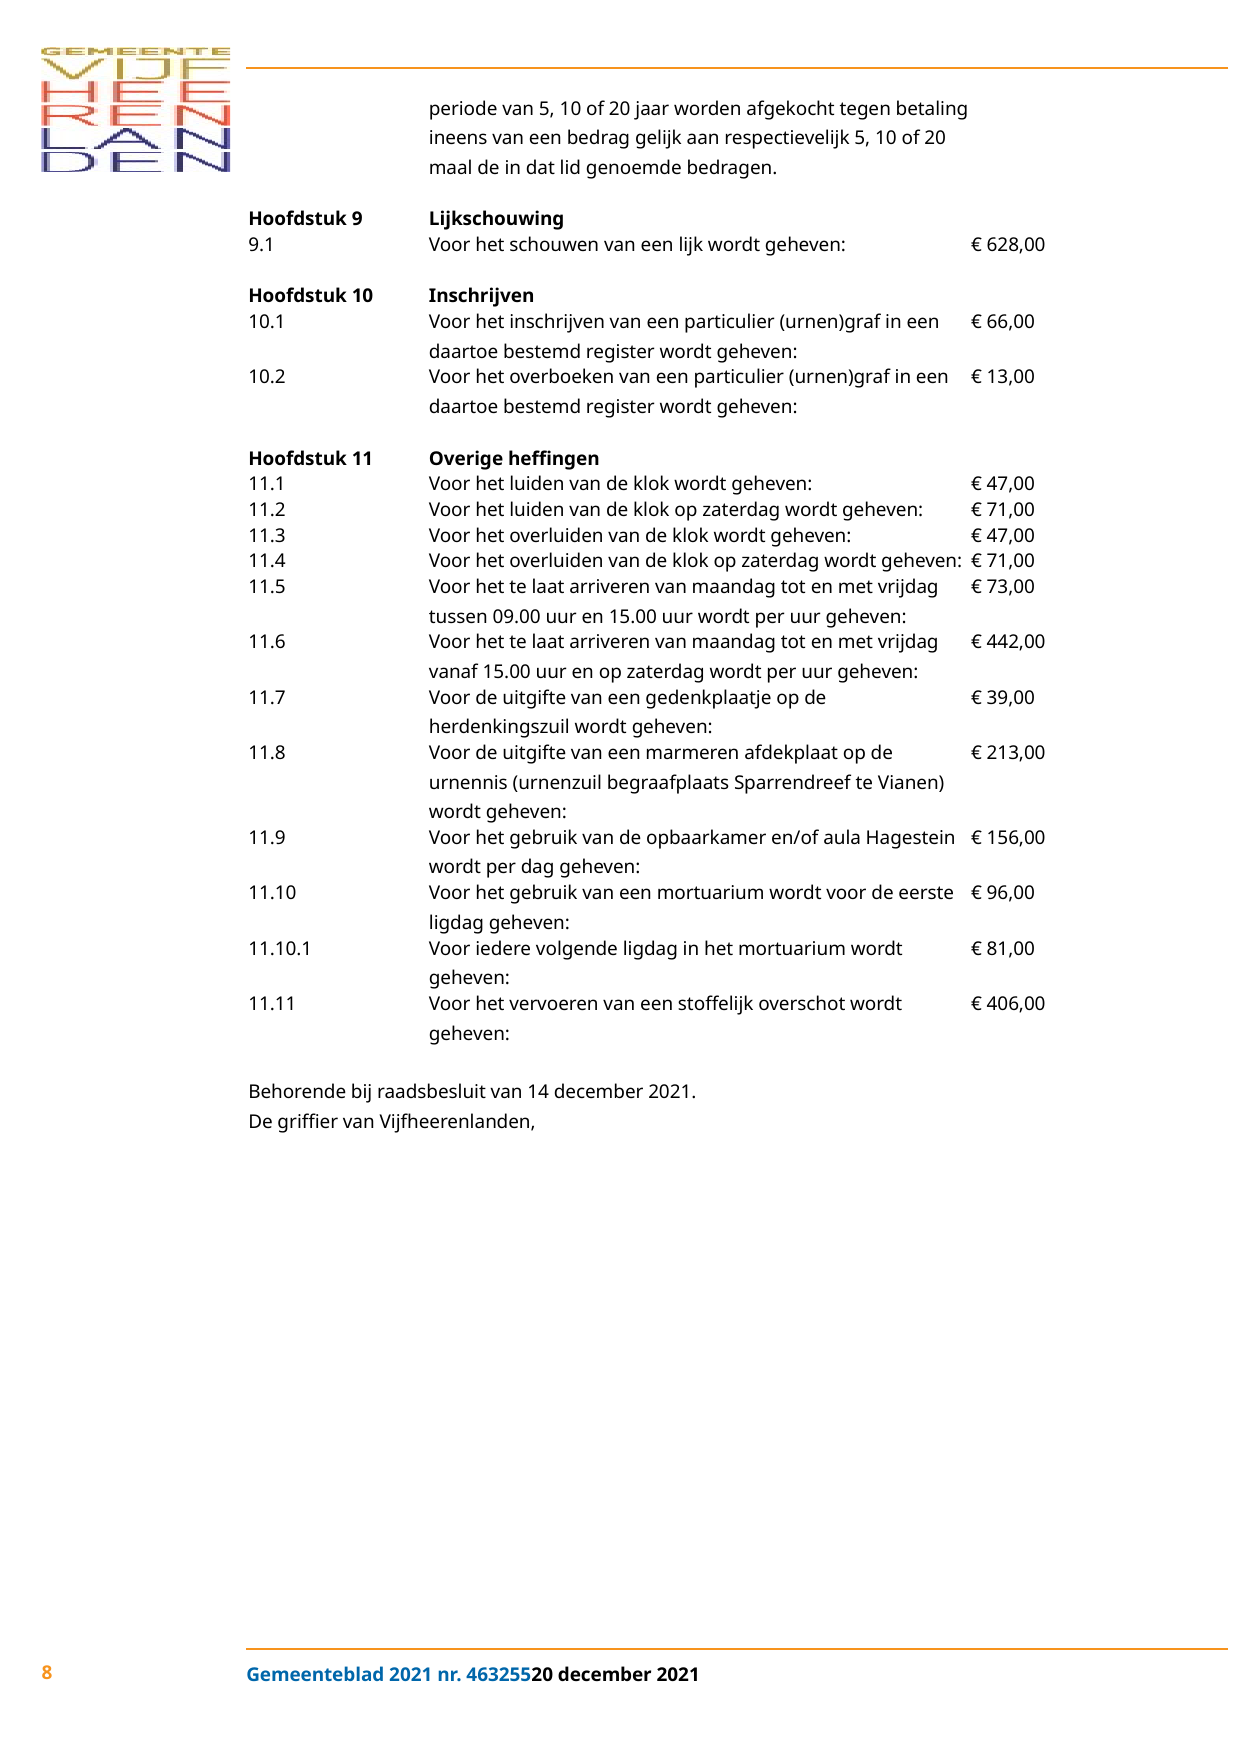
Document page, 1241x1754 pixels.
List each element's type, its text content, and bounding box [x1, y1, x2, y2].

table_cell Voor het inschrijven van een particulier (urnen)graf in een daartoe bestemd register wordt geheven: [429, 308, 971, 364]
table_cell periode van 5, 10 of 20 jaar worden afgekocht tegen betaling ineens van een bedrag gelijk aan respectievelijk 5, 10 of 20 maal de in dat lid genoemde bedragen. [429, 95, 971, 180]
table_cell € 13,00 [971, 364, 1152, 419]
table_cell € 81,00 [971, 935, 1152, 990]
table_cell Voor het overluiden van de klok wordt geheven: [429, 522, 971, 548]
table_cell 11.11 [248, 990, 429, 1045]
table_cell € 442,00 [971, 629, 1152, 684]
table_cell € 406,00 [971, 990, 1152, 1045]
table_cell 10.2 [248, 364, 429, 419]
table_cell Voor het gebruik van een mortuarium wordt voor de eerste ligdag geheven: [429, 880, 971, 935]
table_cell € 71,00 [971, 548, 1152, 573]
table_cell € 96,00 [971, 880, 1152, 935]
table_cell [248, 257, 429, 283]
table_cell € 73,00 [971, 573, 1152, 629]
table_cell 11.9 [248, 824, 429, 879]
table_cell 9.1 [248, 231, 429, 257]
table_cell 11.10.1 [248, 935, 429, 990]
table_cell Voor het te laat arriveren van maandag tot en met vrijdag tussen 09.00 uur en 15.00 uur wordt per uur geheven: [429, 573, 971, 629]
table_cell € 39,00 [971, 684, 1152, 739]
table_cell Voor het overluiden van de klok op zaterdag wordt geheven: [429, 548, 971, 573]
table_cell Hoofdstuk 10 [248, 283, 429, 308]
table_cell Inschrijven [429, 283, 971, 308]
table_cell Voor het vervoeren van een stoffelijk overschot wordt geheven: [429, 990, 971, 1045]
table_cell [248, 180, 429, 205]
table_cell Voor het te laat arriveren van maandag tot en met vrijdag vanaf 15.00 uur en op zaterdag wordt per uur geheven: [429, 629, 971, 684]
table_cell 11.3 [248, 522, 429, 548]
table_cell € 66,00 [971, 308, 1152, 364]
table_cell Voor het luiden van de klok op zaterdag wordt geheven: [429, 496, 971, 522]
table_cell 11.10 [248, 880, 429, 935]
table_cell Overige heffingen [429, 445, 971, 470]
table_cell 11.8 [248, 739, 429, 824]
table_cell Voor het overboeken van een particulier (urnen)graf in een daartoe bestemd register wordt geheven: [429, 364, 971, 419]
table_cell [429, 257, 971, 283]
table_cell [971, 205, 1152, 231]
table_cell Voor de uitgifte van een marmeren afdekplaat op de urnennis (urnenzuil begraafplaats Sparrendreef te Vianen) wordt geheven: [429, 739, 971, 824]
table_cell € 213,00 [971, 739, 1152, 824]
table_cell Voor het schouwen van een lijk wordt geheven: [429, 231, 971, 257]
table_cell Lijkschouwing [429, 205, 971, 231]
table_cell € 47,00 [971, 470, 1152, 496]
table_cell 10.1 [248, 308, 429, 364]
text Behorende bij raadsbesluit van 14 december 2021. [248, 1078, 1152, 1104]
table_cell € 156,00 [971, 824, 1152, 879]
table_cell [429, 419, 971, 445]
table_cell 11.1 [248, 470, 429, 496]
table_cell [971, 257, 1152, 283]
table_cell [971, 445, 1152, 470]
table_cell 11.7 [248, 684, 429, 739]
table_cell Voor iedere volgende ligdag in het mortuarium wordt geheven: [429, 935, 971, 990]
picture [41, 47, 231, 172]
table_cell 11.2 [248, 496, 429, 522]
table_cell Voor het gebruik van de opbaarkamer en/of aula Hagestein wordt per dag geheven: [429, 824, 971, 879]
table_cell [971, 180, 1152, 205]
table_cell 11.5 [248, 573, 429, 629]
table_cell € 47,00 [971, 522, 1152, 548]
table_cell [971, 283, 1152, 308]
table_cell € 628,00 [971, 231, 1152, 257]
table_cell Hoofdstuk 11 [248, 445, 429, 470]
table_cell [971, 95, 1152, 180]
table_cell 11.6 [248, 629, 429, 684]
table_cell Hoofdstuk 9 [248, 205, 429, 231]
table_cell 11.4 [248, 548, 429, 573]
text De griffier van Vijfheerenlanden, [248, 1108, 1152, 1133]
table_cell [248, 419, 429, 445]
table_cell Voor de uitgifte van een gedenkplaatje op de herdenkingszuil wordt geheven: [429, 684, 971, 739]
table_cell Voor het luiden van de klok wordt geheven: [429, 470, 971, 496]
table_cell [248, 95, 429, 180]
table_cell [971, 419, 1152, 445]
table_cell € 71,00 [971, 496, 1152, 522]
table_cell [429, 180, 971, 205]
